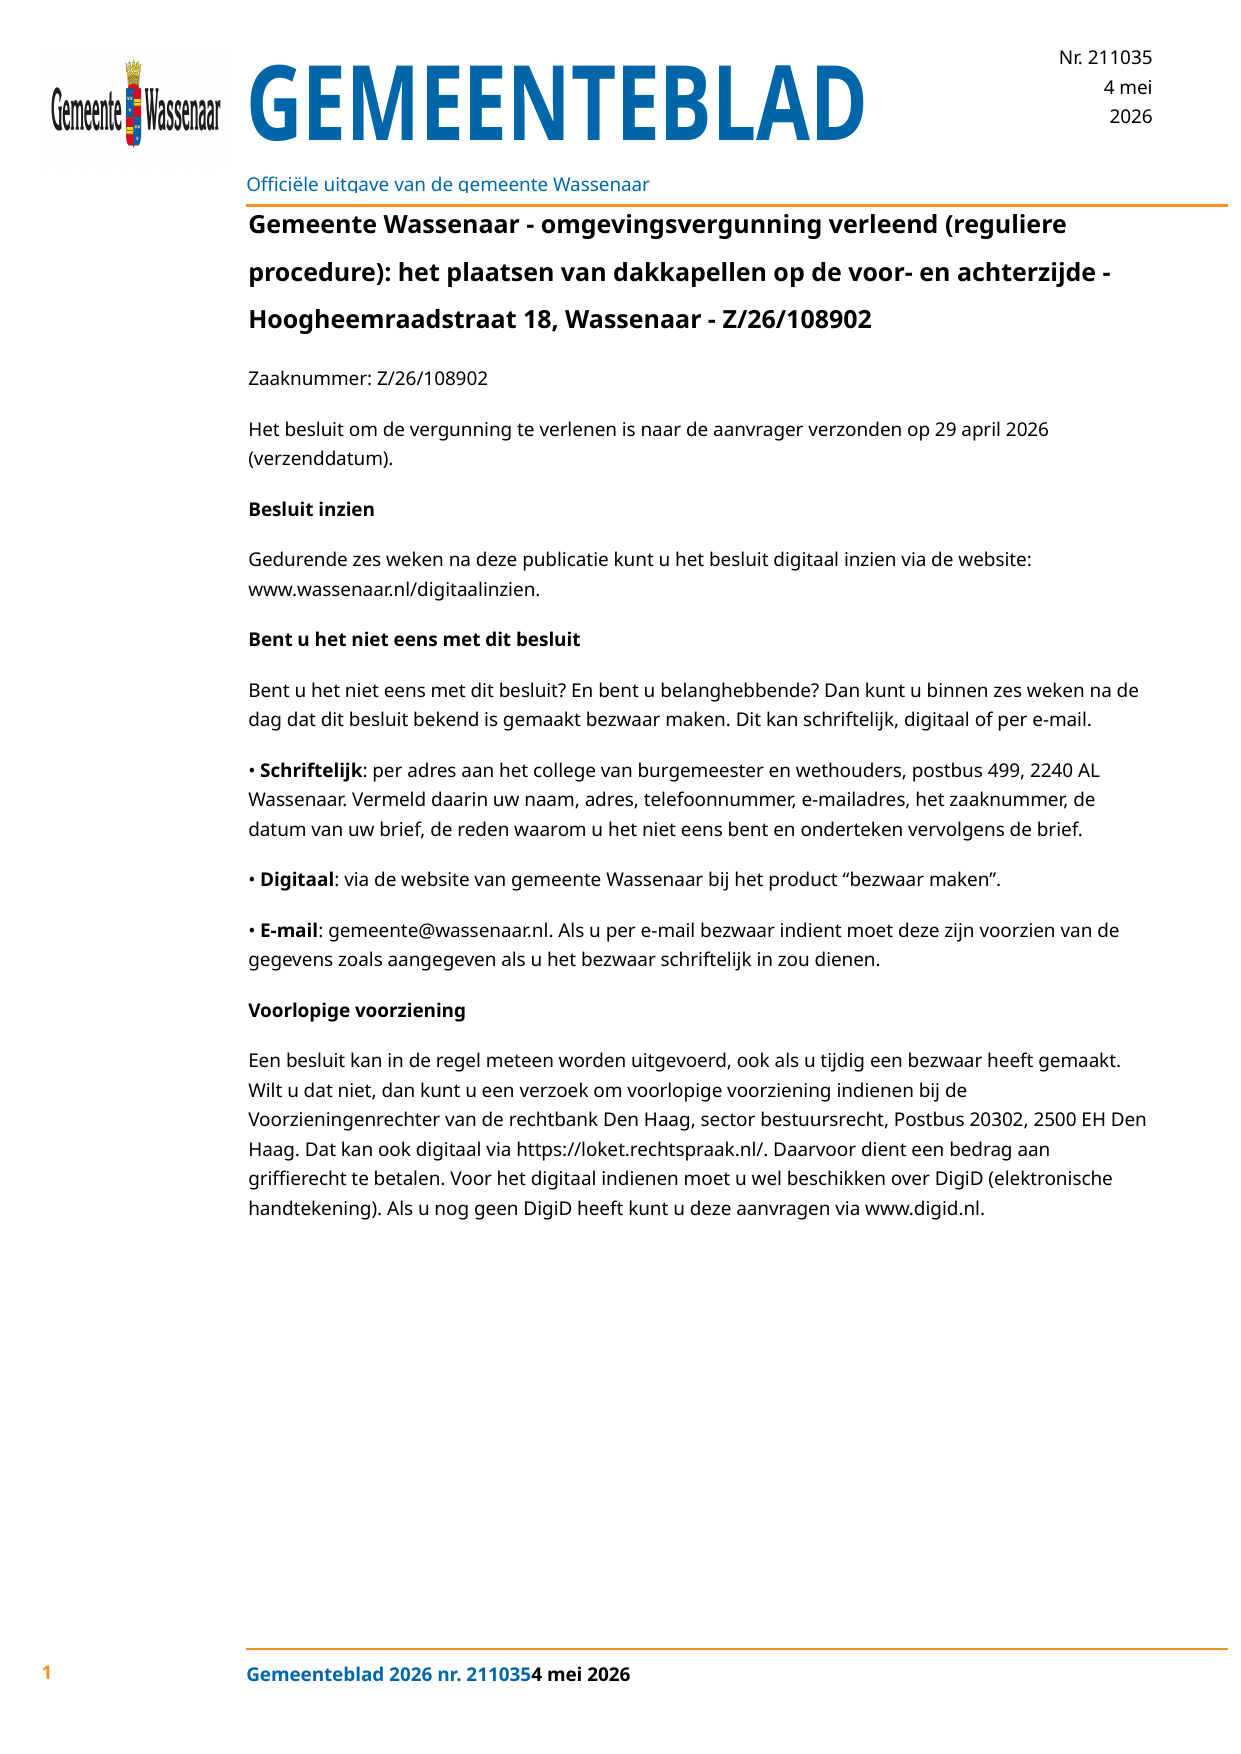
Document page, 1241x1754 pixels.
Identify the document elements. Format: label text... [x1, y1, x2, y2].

text • Schriftelijk: per adres aan het college van burgemeester en wethouders, postbus 499, 2240 AL Wassenaar. Vermeld daarin uw naam, adres, telefoonnummer, e-mailadres, het zaaknummer, de datum van uw brief, de reden waarom u het niet eens bent en onderteken vervolgens de brief. [248, 757, 1152, 842]
text Gedurende zes weken na deze publicatie kunt u het besluit digitaal inzien via de website: www.wassenaar.nl/digitaalinzien. [248, 546, 1152, 602]
text Een besluit kan in de regel meteen worden uitgevoerd, ook als u tijdig een bezwaar heeft gemaakt. Wilt u dat niet, dan kunt u een verzoek om voorlopige voorziening indienen bij de Voorzieningenrechter van de rechtbank Den Haag, sector bestuursrecht, Postbus 20302, 2500 EH Den Haag. Dat kan ook digitaal via https://loket.rechtspraak.nl/. Daarvoor dient een bedrag aan griffierecht te betalen. Voor het digitaal indienen moet u wel beschikken over DigiD (elektronische handtekening). Als u nog geen DigiD heeft kunt u deze aanvragen via www.digid.nl. [248, 1047, 1152, 1221]
text Het besluit om de vergunning te verlenen is naar de aanvrager verzonden op 29 april 2026 (verzenddatum). [248, 416, 1152, 471]
text Voorlopige voorziening [248, 997, 1152, 1022]
text • E-mail: gemeente@wassenaar.nl. Als u per e-mail bezwaar indient moet deze zijn voorzien van de gegevens zoals aangegeven als u het bezwaar schriftelijk in zou dienen. [248, 917, 1152, 972]
text Besluit inzien [248, 496, 1152, 522]
text • Digitaal: via de website van gemeente Wassenaar bij het product “bezwaar maken”. [248, 866, 1152, 892]
picture [41, 47, 231, 172]
text Zaaknummer: Z/26/108902 [248, 366, 1152, 391]
text Gemeente Wassenaar - omgevingsvergunning verleend (reguliere procedure): het plaatsen van dakkapellen op de voor- en achterzijde - Hoogheemraadstraat 18, Wassenaar - Z/26/108902 [248, 207, 1152, 336]
text Bent u het niet eens met dit besluit [248, 626, 1152, 652]
text Bent u het niet eens met dit besluit? En bent u belanghebbende? Dan kunt u binnen zes weken na de dag dat dit besluit bekend is gemaakt bezwaar maken. Dit kan schriftelijk, digitaal of per e-mail. [248, 677, 1152, 732]
